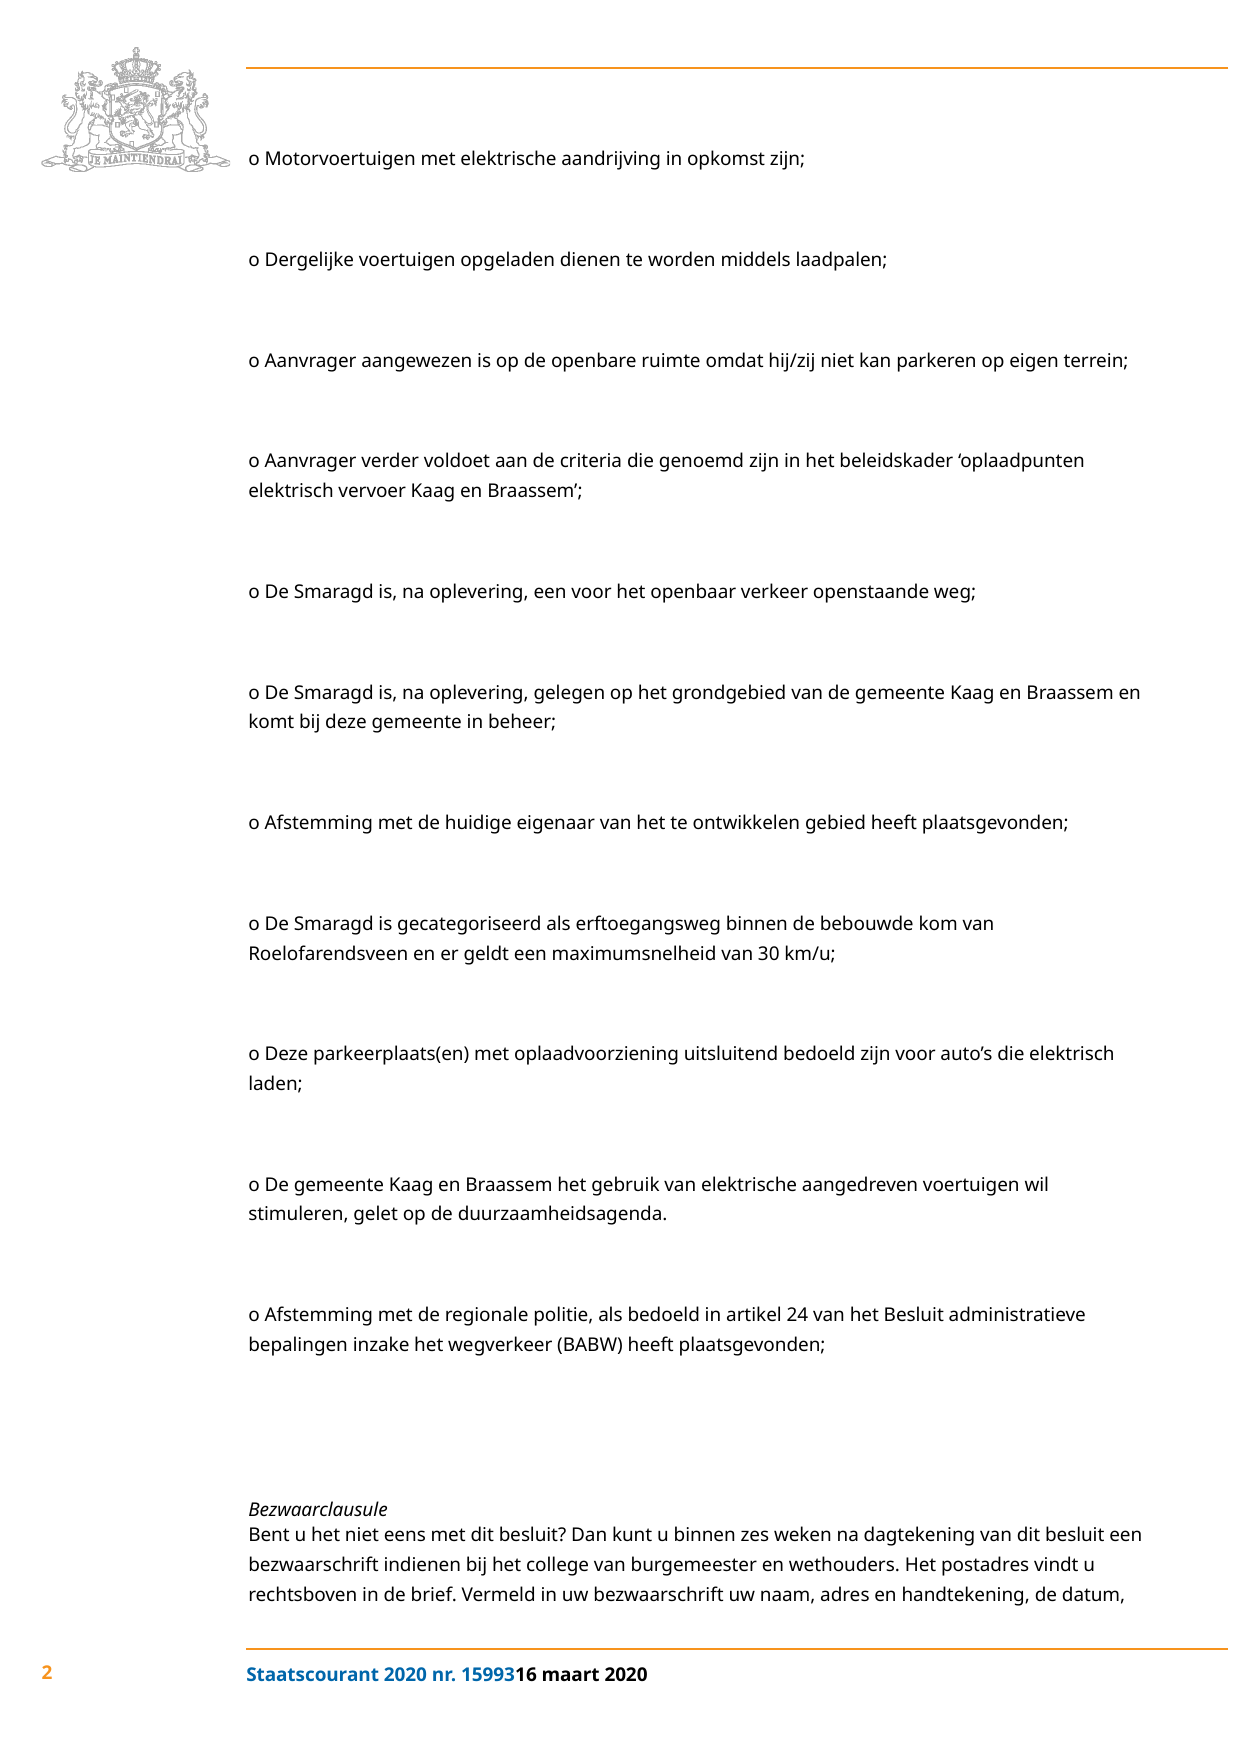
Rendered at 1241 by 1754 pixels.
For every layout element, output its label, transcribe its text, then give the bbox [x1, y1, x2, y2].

text o De Smaragd is, na oplevering, gelegen op het grondgebied van de gemeente Kaag en Braassem en komt bij deze gemeente in beheer; [248, 679, 1152, 734]
text Bent u het niet eens met dit besluit? Dan kunt u binnen zes weken na dagtekening van dit besluit een bezwaarschrift indienen bij het college van burgemeester en wethouders. Het postadres vindt u rechtsboven in de brief. Vermeld in uw bezwaarschrift uw naam, adres en handtekening, de datum, [248, 1522, 1152, 1606]
text o Motorvoertuigen met elektrische aandrijving in opkomst zijn; [248, 145, 1152, 171]
text o De Smaragd is, na oplevering, een voor het openbaar verkeer openstaande weg; [248, 578, 1152, 604]
text o De Smaragd is gecategoriseerd als erftoegangsweg binnen de bebouwde kom van Roelofarendsveen en er geldt een maximumsnelheid van 30 km/u; [248, 910, 1152, 966]
picture [41, 47, 231, 172]
text Bezwaarclausule [248, 1496, 1152, 1522]
text o De gemeente Kaag en Braassem het gebruik van elektrische aangedreven voertuigen wil stimuleren, gelet op de duurzaamheidsagenda. [248, 1171, 1152, 1226]
text o Dergelijke voertuigen opgeladen dienen te worden middels laadpalen; [248, 246, 1152, 272]
text o Aanvrager aangewezen is op de openbare ruimte omdat hij/zij niet kan parkeren op eigen terrein; [248, 347, 1152, 373]
text o Afstemming met de huidige eigenaar van het te ontwikkelen gebied heeft plaatsgevonden; [248, 809, 1152, 835]
text o Deze parkeerplaats(en) met oplaadvoorziening uitsluitend bedoeld zijn voor auto’s die elektrisch laden; [248, 1041, 1152, 1096]
text o Aanvrager verder voldoet aan de criteria die genoemd zijn in het beleidskader ‘oplaadpunten elektrisch vervoer Kaag en Braassem’; [248, 448, 1152, 503]
text o Afstemming met de regionale politie, als bedoeld in artikel 24 van het Besluit administratieve bepalingen inzake het wegverkeer (BABW) heeft plaatsgevonden; [248, 1301, 1152, 1357]
